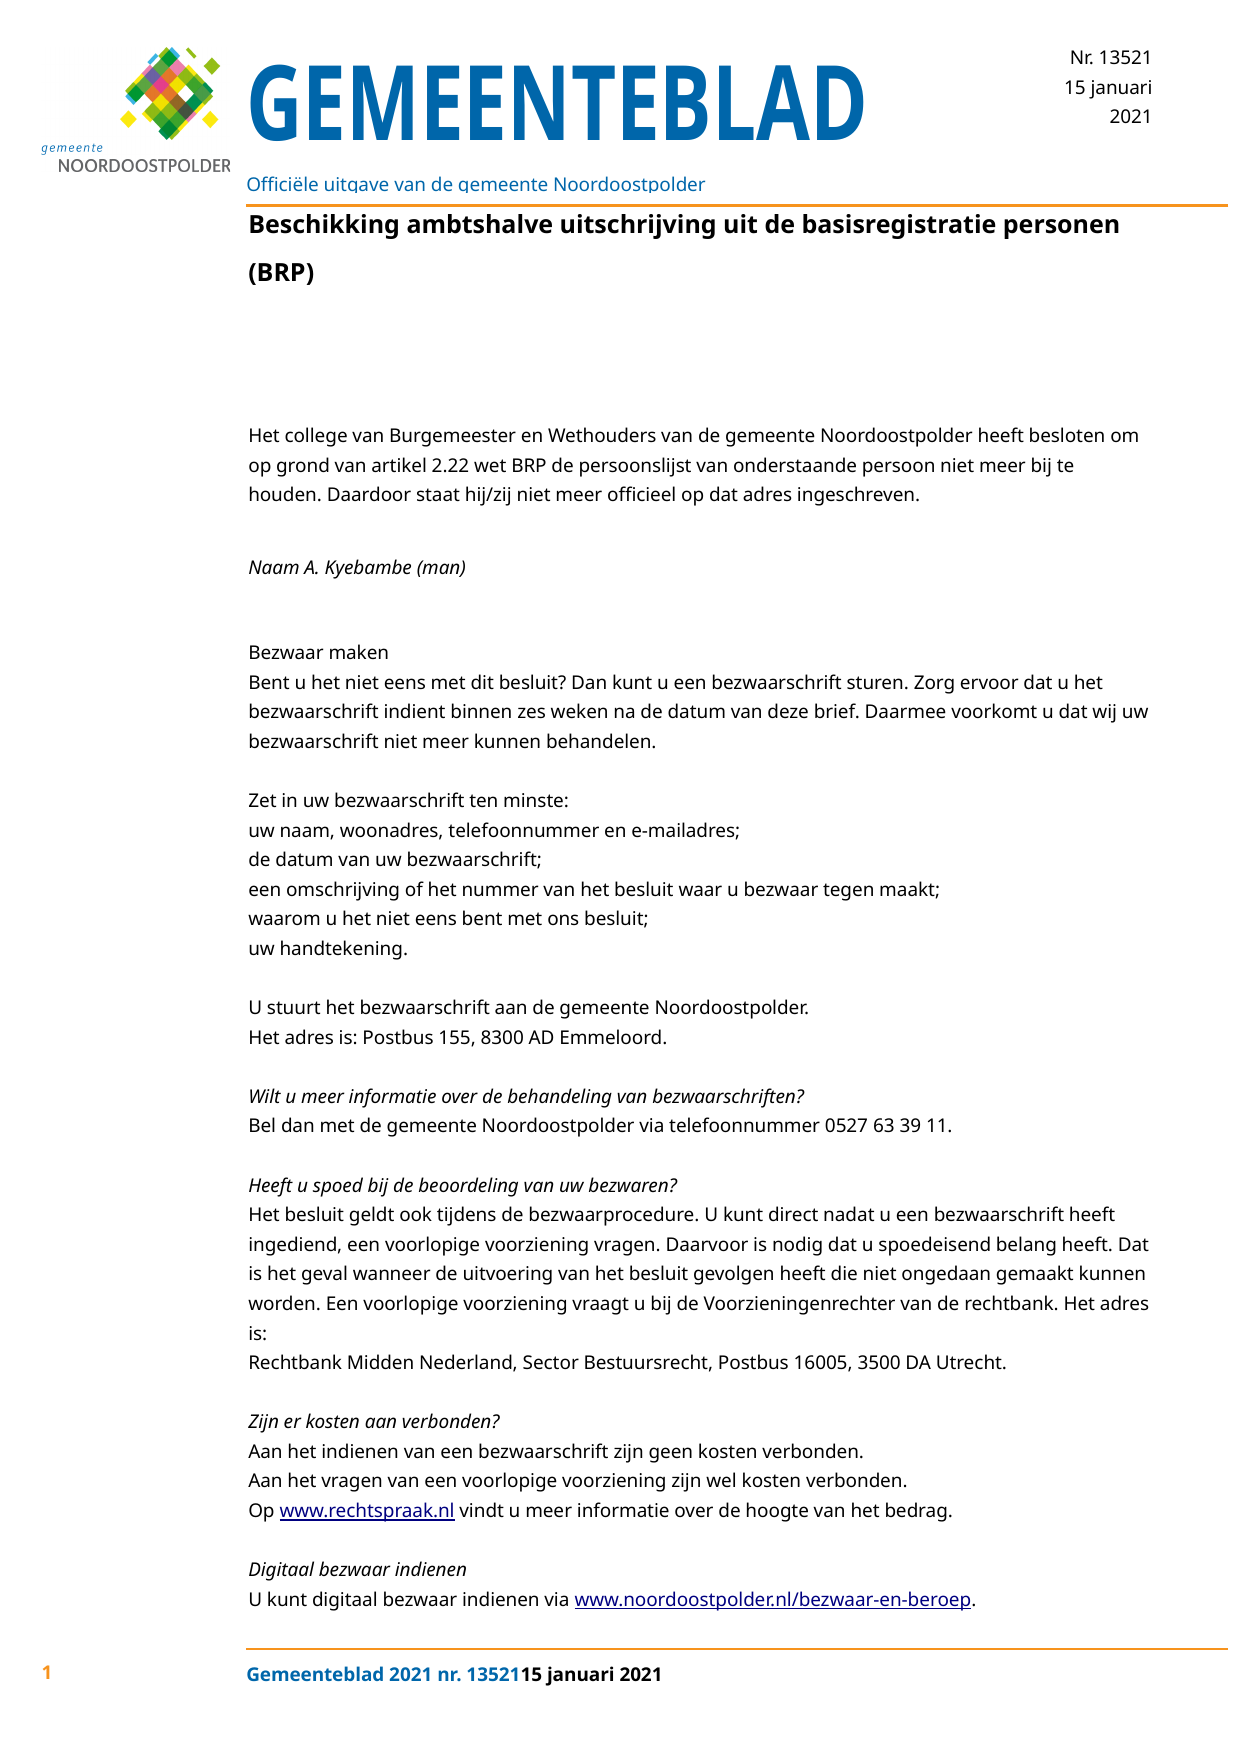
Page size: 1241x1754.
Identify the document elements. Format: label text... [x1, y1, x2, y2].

text U kunt digitaal bezwaar indienen via www.noordoostpolder.nl/bezwaar-en-beroep. [248, 1586, 1152, 1612]
text Zet in uw bezwaarschrift ten minste: [248, 787, 1152, 813]
text Aan het indienen van een bezwaarschrift zijn geen kosten verbonden. [248, 1438, 1152, 1464]
text Bent u het niet eens met dit besluit? Dan kunt u een bezwaarschrift sturen. Zorg ervoor dat u het bezwaarschrift indient binnen zes weken na de datum van deze brief. Daarmee voorkomt u dat wij uw bezwaarschrift niet meer kunnen behandelen. [248, 669, 1152, 754]
text waarom u het niet eens bent met ons besluit; [248, 906, 1152, 931]
text Bel dan met de gemeente Noordoostpolder via telefoonnummer 0527 63 39 11. [248, 1113, 1152, 1138]
text Het besluit geldt ook tijdens de bezwaarprocedure. U kunt direct nadat u een bezwaarschrift heeft ingediend, een voorlopige voorziening vragen. Daarvoor is nodig dat u spoedeisend belang heeft. Dat is het geval wanneer de uitvoering van het besluit gevolgen heeft die niet ongedaan gemaakt kunnen worden. Een voorlopige voorziening vraagt u bij de Voorzieningenrechter van de rechtbank. Het adres is: [248, 1201, 1152, 1345]
text de datum van uw bezwaarschrift; [248, 846, 1152, 872]
text U stuurt het bezwaarschrift aan de gemeente Noordoostpolder. [248, 994, 1152, 1020]
text een omschrijving of het nummer van het besluit waar u bezwaar tegen maakt; [248, 876, 1152, 902]
text Digitaal bezwaar indienen [248, 1556, 1152, 1582]
text Het adres is: Postbus 155, 8300 AD Emmeloord. [248, 1024, 1152, 1049]
text Naam A. Kyebambe (man) [248, 554, 1152, 580]
text Wilt u meer informatie over de behandeling van bezwaarschriften? [248, 1083, 1152, 1109]
text uw naam, woonadres, telefoonnummer en e-mailadres; [248, 817, 1152, 842]
picture [41, 47, 231, 172]
text Bezwaar maken [248, 639, 1152, 665]
text Op www.rechtspraak.nl vindt u meer informatie over de hoogte van het bedrag. [248, 1497, 1152, 1523]
text Het college van Burgemeester en Wethouders van de gemeente Noordoostpolder heeft besloten om op grond van artikel 2.22 wet BRP de persoonslijst van onderstaande persoon niet meer bij te houden. Daardoor staat hij/zij niet meer officieel op dat adres ingeschreven. [248, 422, 1152, 507]
text Aan het vragen van een voorlopige voorziening zijn wel kosten verbonden. [248, 1468, 1152, 1493]
text Rechtbank Midden Nederland, Sector Bestuursrecht, Postbus 16005, 3500 DA Utrecht. [248, 1349, 1152, 1375]
text uw handtekening. [248, 935, 1152, 961]
text Beschikking ambtshalve uitschrijving uit de basisregistratie personen (BRP) [248, 207, 1152, 288]
text Heeft u spoed bij de beoordeling van uw bezwaren? [248, 1172, 1152, 1197]
text Zijn er kosten aan verbonden? [248, 1408, 1152, 1434]
